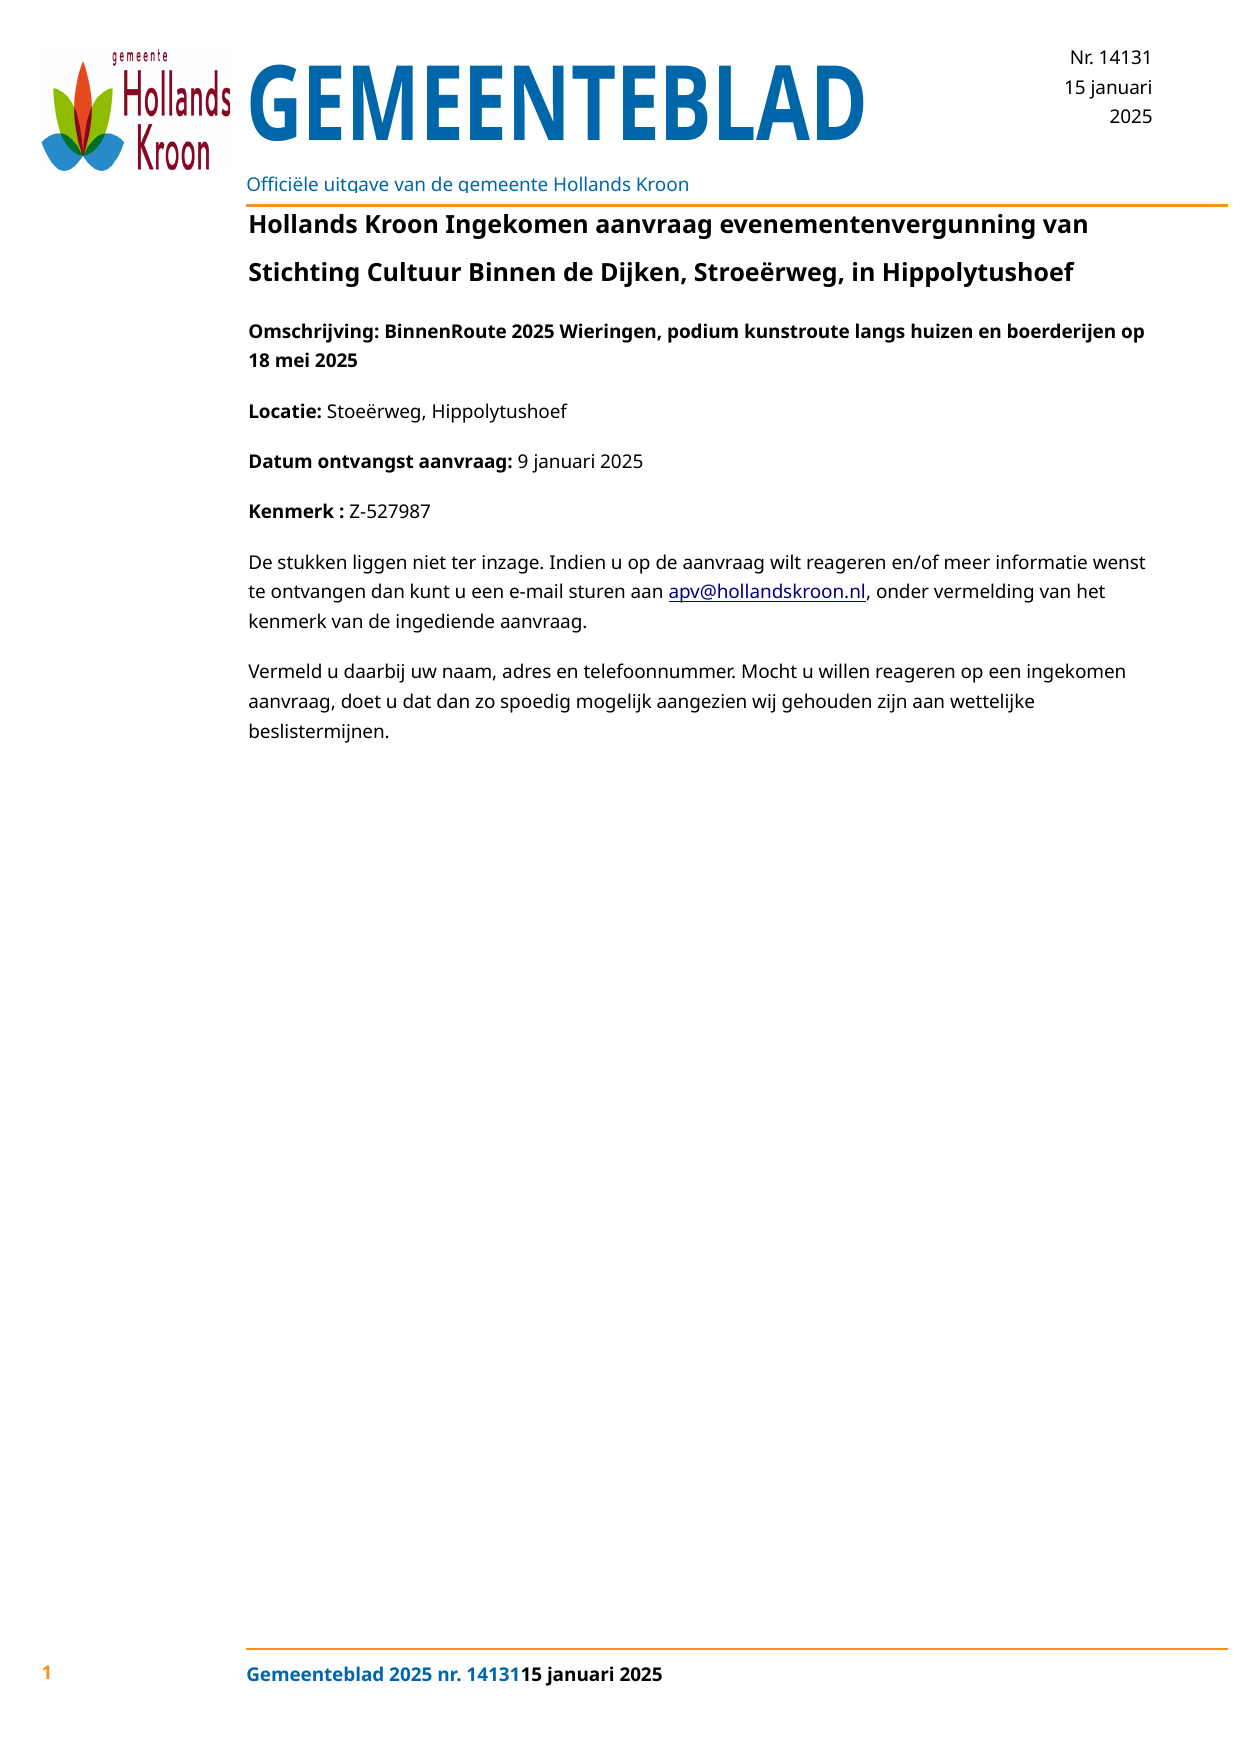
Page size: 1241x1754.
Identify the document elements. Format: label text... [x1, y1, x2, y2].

text Omschrijving: BinnenRoute 2025 Wieringen, podium kunstroute langs huizen en boerderijen op 18 mei 2025 [248, 318, 1152, 373]
text De stukken liggen niet ter inzage. Indien u op de aanvraag wilt reageren en/of meer informatie wenst te ontvangen dan kunt u een e-mail sturen aan apv@hollandskroon.nl, onder vermelding van het kenmerk van de ingediende aanvraag. [248, 549, 1152, 634]
text Locatie: Stoeërweg, Hippolytushoef [248, 398, 1152, 424]
text Hollands Kroon Ingekomen aanvraag evenementenvergunning van Stichting Cultuur Binnen de Dijken, Stroeërweg, in Hippolytushoef [248, 207, 1152, 288]
picture [41, 47, 231, 172]
text Kenmerk : Z-527987 [248, 499, 1152, 524]
text Vermeld u daarbij uw naam, adres en telefoonnummer. Mocht u willen reageren op een ingekomen aanvraag, doet u dat dan zo spoedig mogelijk aangezien wij gehouden zijn aan wettelijke beslistermijnen. [248, 659, 1152, 744]
text Datum ontvangst aanvraag: 9 januari 2025 [248, 448, 1152, 474]
